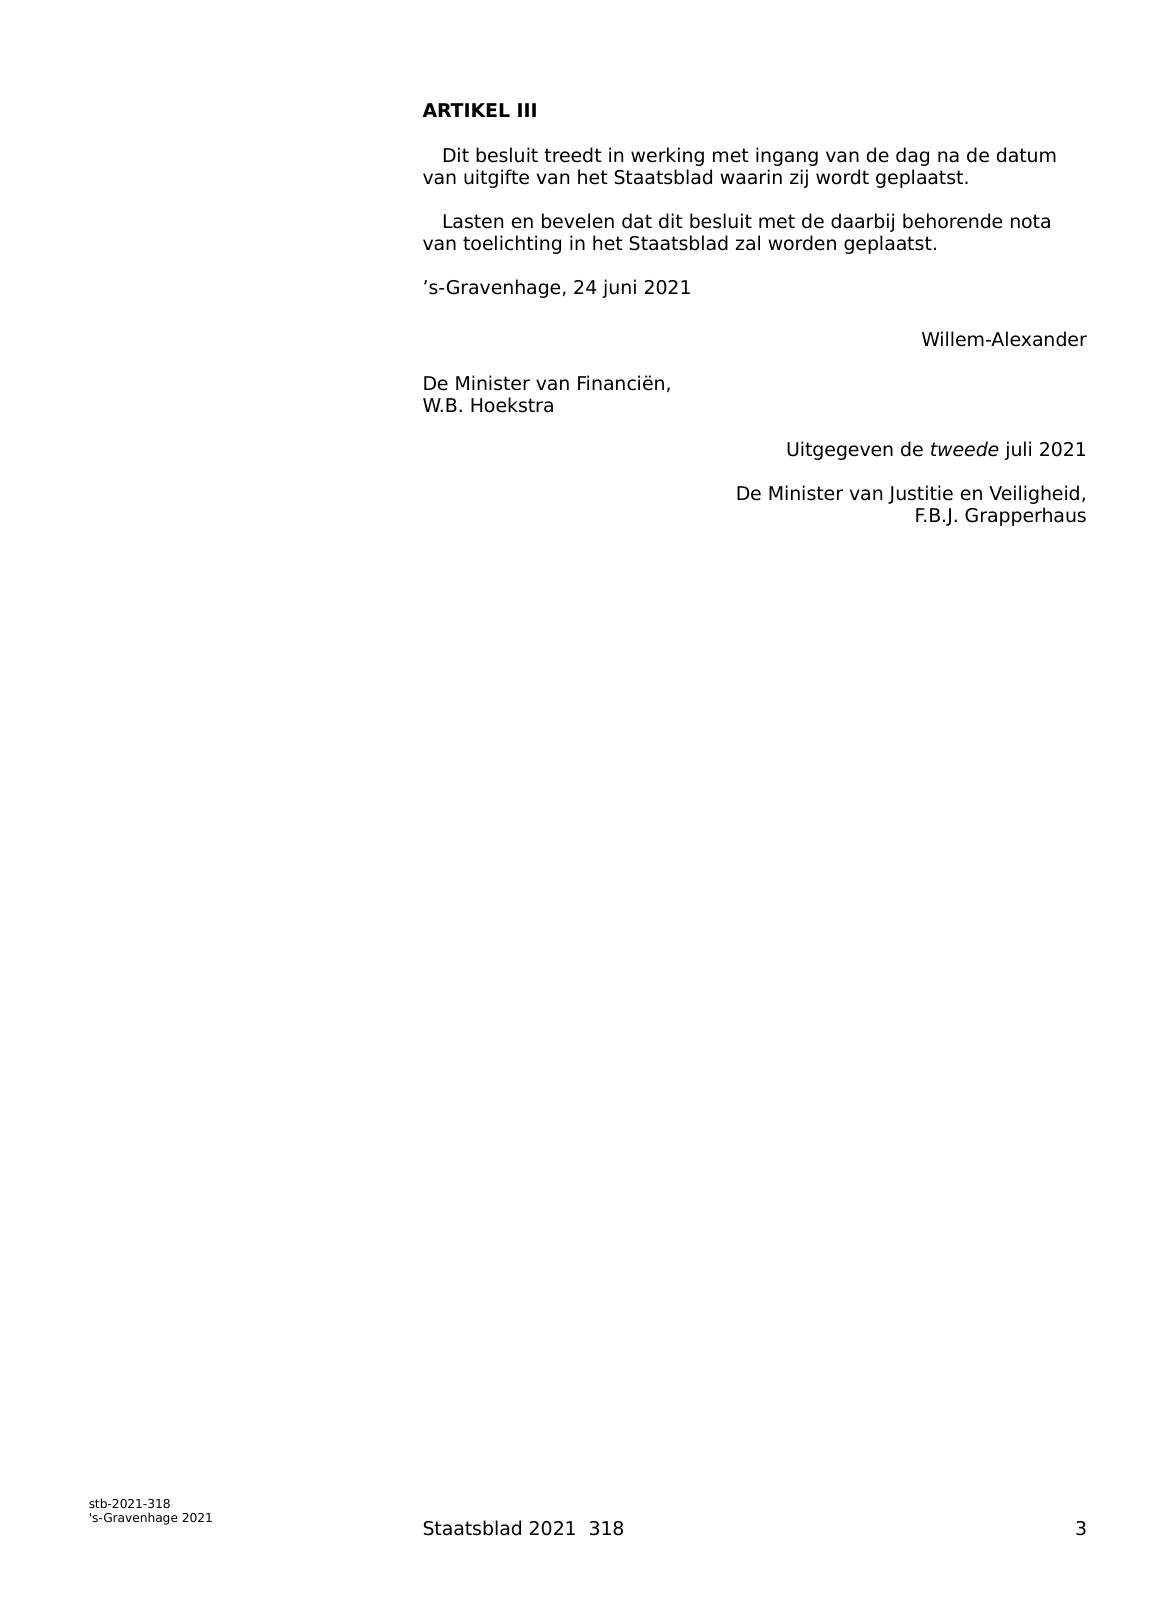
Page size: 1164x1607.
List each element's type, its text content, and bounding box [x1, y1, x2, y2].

text 's-Gravenhage 2021 [88, 1511, 323, 1525]
subtitle ARTIKEL III [422, 100, 1087, 122]
text De Minister van Justitie en Veiligheid, F.B.J. Grapperhaus [422, 483, 1087, 527]
text Uitgegeven de tweede juli 2021 [422, 439, 1087, 461]
text Dit besluit treedt in werking met ingang van de dag na de datum van uitgifte van het Staatsblad waarin zij wordt geplaatst. [422, 144, 1087, 188]
text Willem-Alexander [422, 329, 1087, 351]
text Lasten en bevelen dat dit besluit met de daarbij behorende nota van toelichting in het Staatsblad zal worden geplaatst. [422, 211, 1087, 255]
text ’s-Gravenhage, 24 juni 2021 [422, 277, 1087, 299]
text De Minister van Financiën, W.B. Hoekstra [422, 373, 1087, 417]
text stb-2021-318 [88, 1497, 323, 1511]
